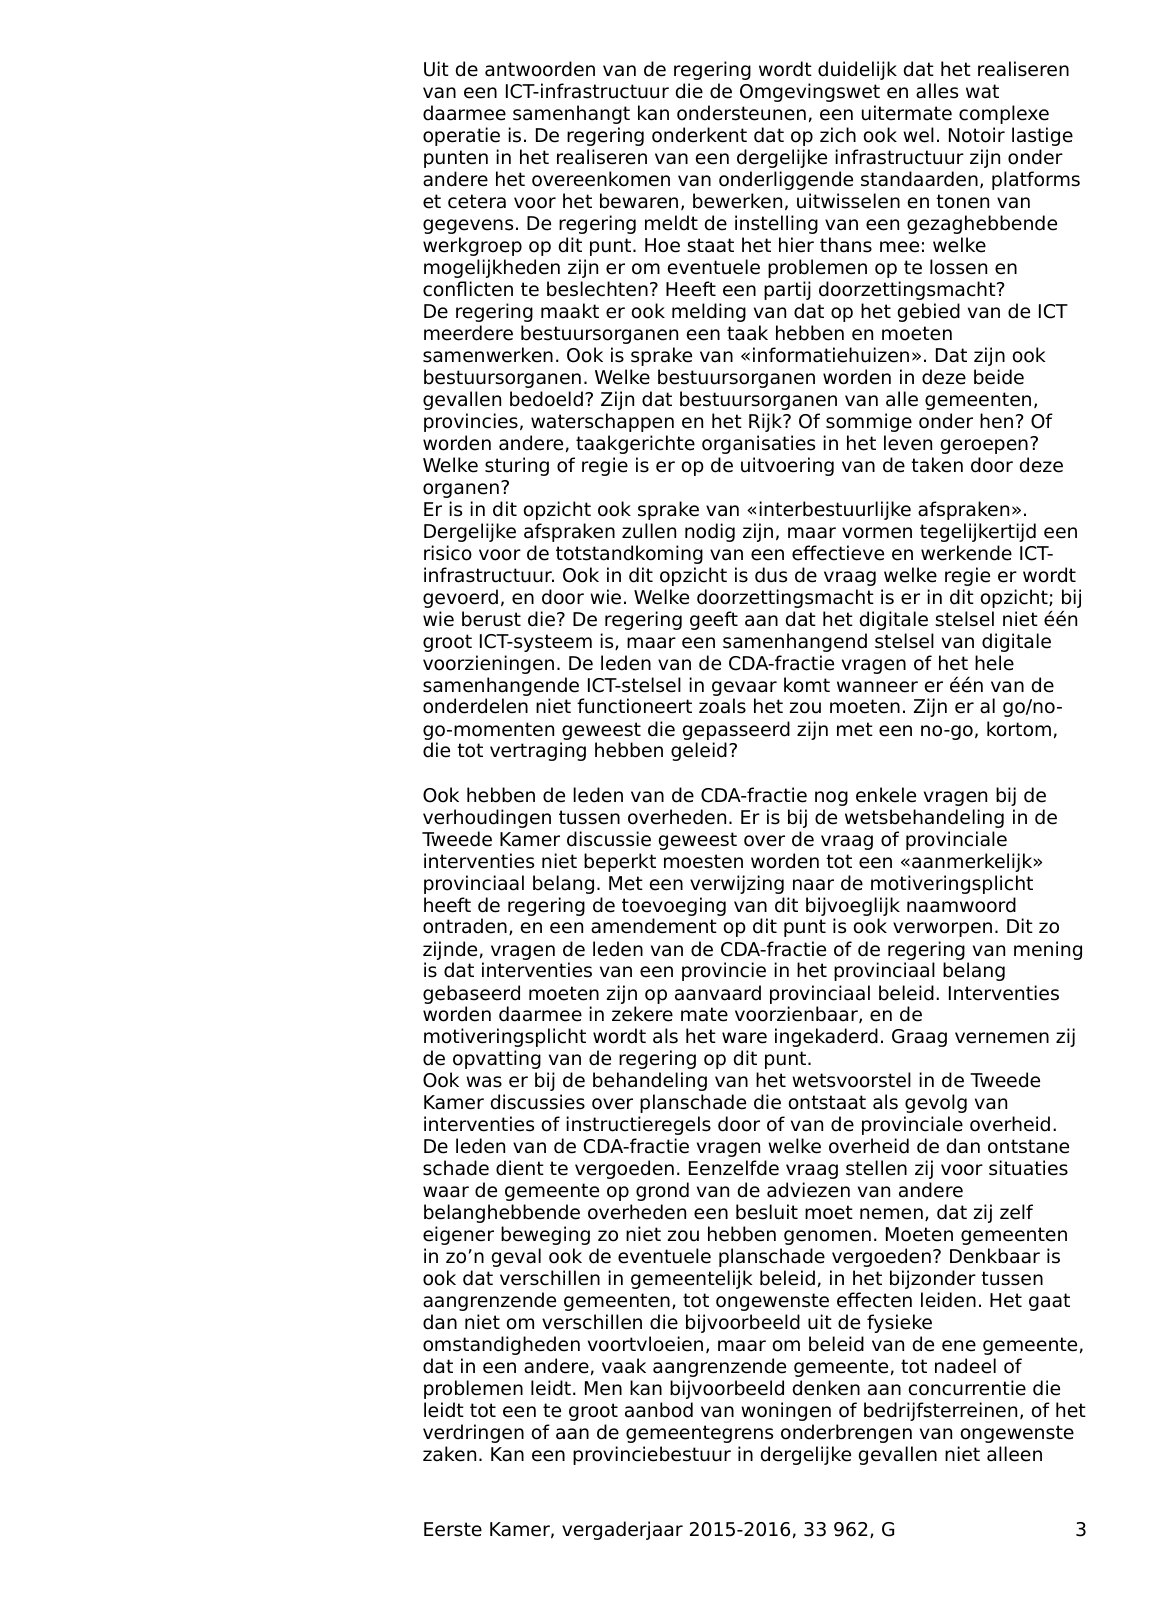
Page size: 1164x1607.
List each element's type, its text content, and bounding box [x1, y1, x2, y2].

text Uit de antwoorden van de regering wordt duidelijk dat het realiseren van een ICT-infrastructuur die de Omgevingswet en alles wat daarmee samenhangt kan ondersteunen, een uitermate complexe operatie is. De regering onderkent dat op zich ook wel. Notoir lastige punten in het realiseren van een dergelijke infrastructuur zijn onder andere het overeenkomen van onderliggende standaarden, platforms et cetera voor het bewaren, bewerken, uitwisselen en tonen van gegevens. De regering meldt de instelling van een gezaghebbende werkgroep op dit punt. Hoe staat het hier thans mee: welke mogelijkheden zijn er om eventuele problemen op te lossen en conflicten te beslechten? Heeft een partij doorzettingsmacht? [422, 59, 1087, 301]
text Er is in dit opzicht ook sprake van «interbestuurlijke afspraken». Dergelijke afspraken zullen nodig zijn, maar vormen tegelijkertijd een risico voor de totstandkoming van een effectieve en werkende ICT-infrastructuur. Ook in dit opzicht is dus de vraag welke regie er wordt gevoerd, en door wie. Welke doorzettingsmacht is er in dit opzicht; bij wie berust die? De regering geeft aan dat het digitale stelsel niet één groot ICT-systeem is, maar een samenhangend stelsel van digitale voorzieningen. De leden van de CDA-fractie vragen of het hele samenhangende ICT-stelsel in gevaar komt wanneer er één van de onderdelen niet functioneert zoals het zou moeten. Zijn er al go/no-go-momenten geweest die gepasseerd zijn met een no-go, kortom, die tot vertraging hebben geleid? [422, 499, 1087, 762]
text Ook was er bij de behandeling van het wetsvoorstel in de Tweede Kamer discussies over planschade die ontstaat als gevolg van interventies of instructieregels door of van de provinciale overheid. De leden van de CDA-fractie vragen welke overheid de dan ontstane schade dient te vergoeden. Eenzelfde vraag stellen zij voor situaties waar de gemeente op grond van de adviezen van andere belanghebbende overheden een besluit moet nemen, dat zij zelf eigener beweging zo niet zou hebben genomen. Moeten gemeenten in zo’n geval ook de eventuele planschade vergoeden? Denkbaar is ook dat verschillen in gemeentelijk beleid, in het bijzonder tussen aangrenzende gemeenten, tot ongewenste effecten leiden. Het gaat dan niet om verschillen die bijvoorbeeld uit de fysieke omstandigheden voortvloeien, maar om beleid van de ene gemeente, dat in een andere, vaak aangrenzende gemeente, tot nadeel of problemen leidt. Men kan bijvoorbeeld denken aan concurrentie die leidt tot een te groot aanbod van woningen of bedrijfsterreinen, of het verdringen of aan de gemeentegrens onderbrengen van ongewenste zaken. Kan een provinciebestuur in dergelijke gevallen niet alleen [422, 1070, 1087, 1466]
text De regering maakt er ook melding van dat op het gebied van de ICT meerdere bestuursorganen een taak hebben en moeten samenwerken. Ook is sprake van «informatiehuizen». Dat zijn ook bestuursorganen. Welke bestuursorganen worden in deze beide gevallen bedoeld? Zijn dat bestuursorganen van alle gemeenten, provincies, waterschappen en het Rijk? Of sommige onder hen? Of worden andere, taakgerichte organisaties in het leven geroepen? Welke sturing of regie is er op de uitvoering van de taken door deze organen? [422, 301, 1087, 499]
text Ook hebben de leden van de CDA-fractie nog enkele vragen bij de verhoudingen tussen overheden. Er is bij de wetsbehandeling in de Tweede Kamer discussie geweest over de vraag of provinciale interventies niet beperkt moesten worden tot een «aanmerkelijk» provinciaal belang. Met een verwijzing naar de motiveringsplicht heeft de regering de toevoeging van dit bijvoeglijk naamwoord ontraden, en een amendement op dit punt is ook verworpen. Dit zo zijnde, vragen de leden van de CDA-fractie of de regering van mening is dat interventies van een provincie in het provinciaal belang gebaseerd moeten zijn op aanvaard provinciaal beleid. Interventies worden daarmee in zekere mate voorzienbaar, en de motiveringsplicht wordt als het ware ingekaderd. Graag vernemen zij de opvatting van de regering op dit punt. [422, 784, 1087, 1070]
